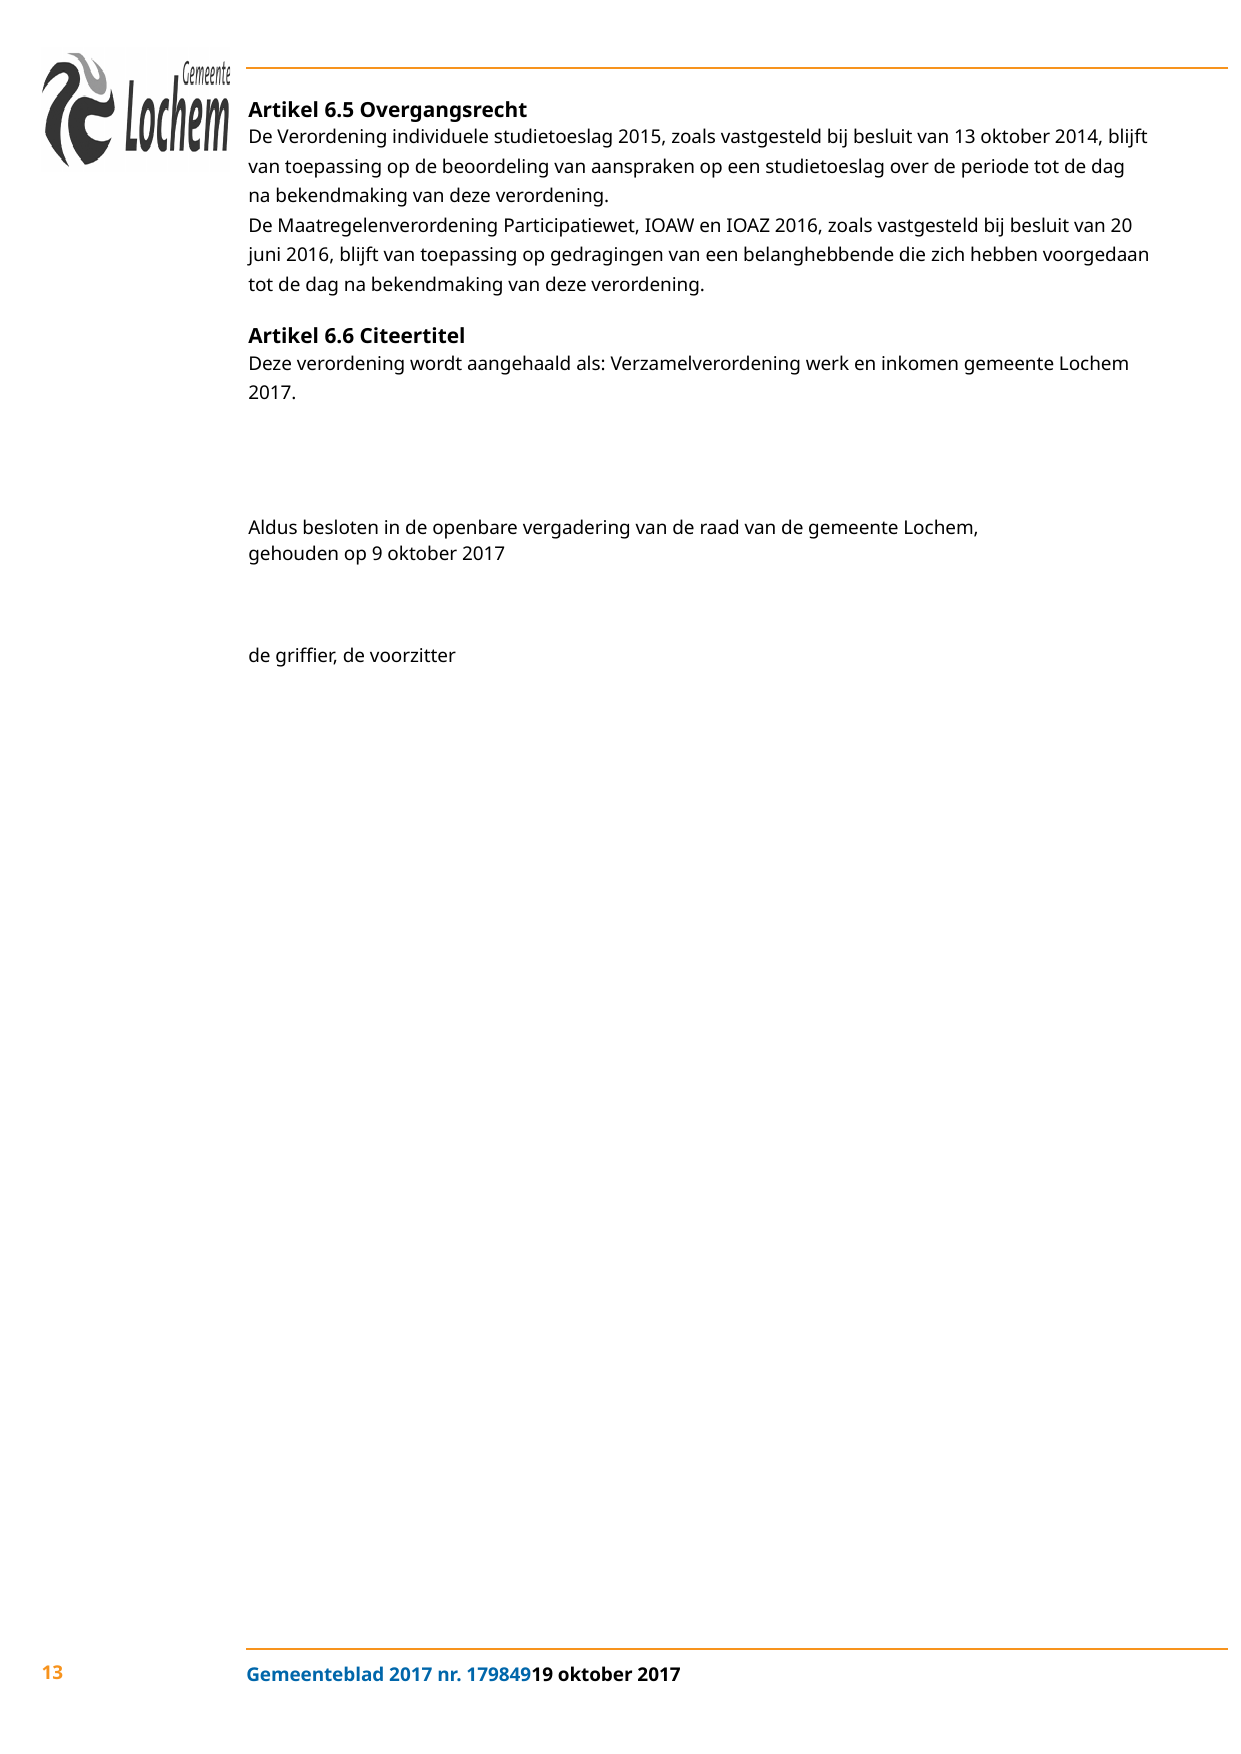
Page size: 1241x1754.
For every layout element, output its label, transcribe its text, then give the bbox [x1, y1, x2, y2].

text Deze verordening wordt aangehaald als: Verzamelverordening werk en inkomen gemeente Lochem 2017. [248, 350, 1152, 405]
text de griffier, de voorzitter [248, 643, 1152, 668]
text gehouden op 9 oktober 2017 [248, 540, 1152, 565]
text Artikel 6.6 Citeertitel [248, 322, 1152, 350]
text Aldus besloten in de openbare vergadering van de raad van de gemeente Lochem, [248, 514, 1152, 540]
text Artikel 6.5 Overgangsrecht [248, 95, 1152, 123]
text De Maatregelenverordening Participatiewet, IOAW en IOAZ 2016, zoals vastgesteld bij besluit van 20 juni 2016, blijft van toepassing op gedragingen van een belanghebbende die zich hebben voorgedaan tot de dag na bekendmaking van deze verordening. [248, 212, 1152, 297]
text De Verordening individuele studietoeslag 2015, zoals vastgesteld bij besluit van 13 oktober 2014, blijft van toepassing op de beoordeling van aanspraken op een studietoeslag over de periode tot de dag na bekendmaking van deze verordening. [248, 123, 1152, 208]
picture [41, 47, 231, 172]
